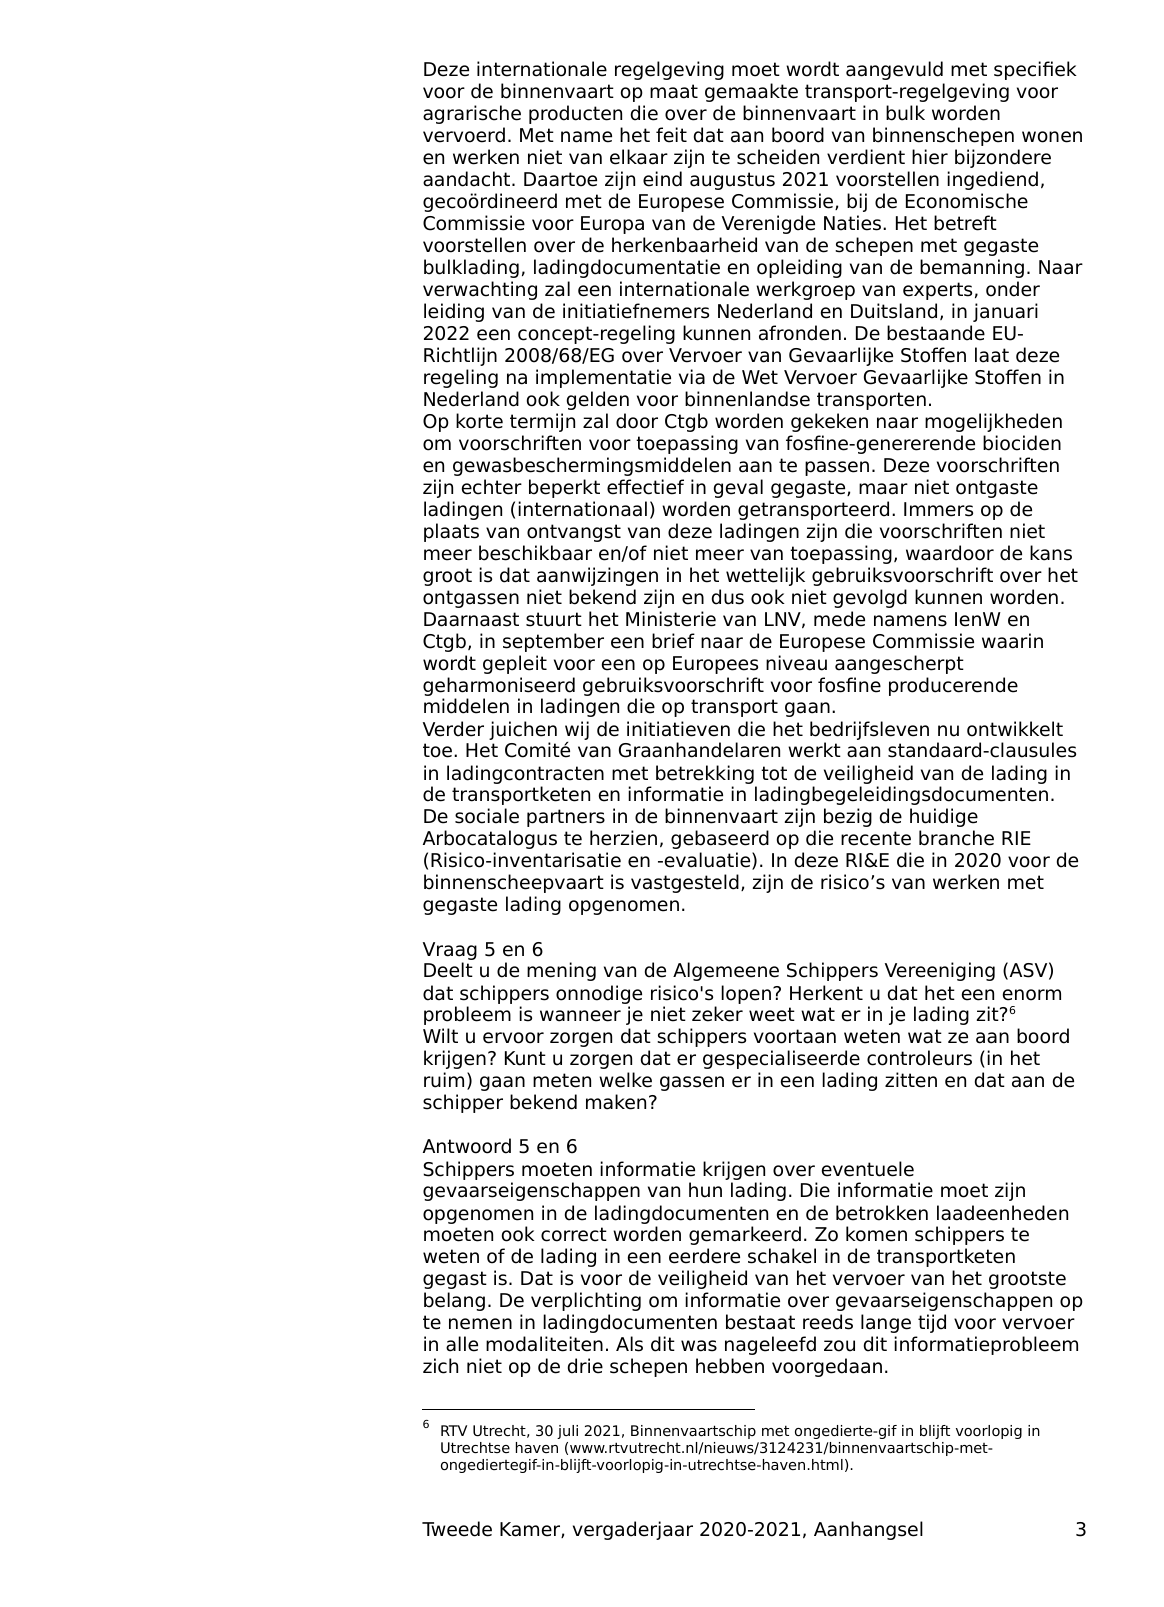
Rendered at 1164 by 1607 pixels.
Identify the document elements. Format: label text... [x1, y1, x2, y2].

text Deelt u de mening van de Algemeene Schippers Vereeniging (ASV) dat schippers onnodige risico's lopen? Herkent u dat het een enorm probleem is wanneer je niet zeker weet wat er in je lading zit? [422, 960, 1087, 1026]
text Vraag 5 en 6 [422, 938, 1087, 960]
text Antwoord 5 en 6 [422, 1136, 1087, 1158]
text Verder juichen wij de initiatieven die het bedrijfsleven nu ontwikkelt toe. Het Comité van Graanhandelaren werkt aan standaard-clausules in ladingcontracten met betrekking tot de veiligheid van de lading in de transportketen en informatie in ladingbegeleidingsdocumenten. De sociale partners in de binnenvaart zijn bezig de huidige Arbocatalogus te herzien, gebaseerd op die recente branche RIE (Risico-inventarisatie en -evaluatie). In deze RI&E die in 2020 voor de binnenscheepvaart is vastgesteld, zijn de risico’s van werken met gegaste lading opgenomen. [422, 718, 1087, 916]
text RTV Utrecht, 30 juli 2021, Binnenvaartschip met ongedierte-gif in blijft voorlopig in Utrechtse haven (www.rtvutrecht.nl/nieuws/3124231/binnenvaartschip-met-ongediertegif-in-blijft-voorlopig-in-utrechtse-haven.html). [422, 1418, 1087, 1474]
text Wilt u ervoor zorgen dat schippers voortaan weten wat ze aan boord krijgen? Kunt u zorgen dat er gespecialiseerde controleurs (in het ruim) gaan meten welke gassen er in een lading zitten en dat aan de schipper bekend maken? [422, 1026, 1087, 1114]
text Daarnaast stuurt het Ministerie van LNV, mede namens IenW en Ctgb, in september een brief naar de Europese Commissie waarin wordt gepleit voor een op Europees niveau aangescherpt geharmoniseerd gebruiksvoorschrift voor fosfine producerende middelen in ladingen die op transport gaan. [422, 608, 1087, 718]
text Op korte termijn zal door Ctgb worden gekeken naar mogelijkheden om voorschriften voor toepassing van fosfine-genererende biociden en gewasbeschermingsmiddelen aan te passen. Deze voorschriften zijn echter beperkt effectief in geval gegaste, maar niet ontgaste ladingen (internationaal) worden getransporteerd. Immers op de plaats van ontvangst van deze ladingen zijn die voorschriften niet meer beschikbaar en/of niet meer van toepassing, waardoor de kans groot is dat aanwijzingen in het wettelijk gebruiksvoorschrift over het ontgassen niet bekend zijn en dus ook niet gevolgd kunnen worden. [422, 411, 1087, 608]
text Deze internationale regelgeving moet wordt aangevuld met specifiek voor de binnenvaart op maat gemaakte transport-regelgeving voor agrarische producten die over de binnenvaart in bulk worden vervoerd. Met name het feit dat aan boord van binnenschepen wonen en werken niet van elkaar zijn te scheiden verdient hier bijzondere aandacht. Daartoe zijn eind augustus 2021 voorstellen ingediend, gecoördineerd met de Europese Commissie, bij de Economische Commissie voor Europa van de Verenigde Naties. Het betreft voorstellen over de herkenbaarheid van de schepen met gegaste bulklading, ladingdocumentatie en opleiding van de bemanning. Naar verwachting zal een internationale werkgroep van experts, onder leiding van de initiatiefnemers Nederland en Duitsland, in januari 2022 een concept-regeling kunnen afronden. De bestaande EU-Richtlijn 2008/68/EG over Vervoer van Gevaarlijke Stoffen laat deze regeling na implementatie via de Wet Vervoer Gevaarlijke Stoffen in Nederland ook gelden voor binnenlandse transporten. [422, 59, 1087, 411]
text Schippers moeten informatie krijgen over eventuele gevaarseigenschappen van hun lading. Die informatie moet zijn opgenomen in de ladingdocumenten en de betrokken laadeenheden moeten ook correct worden gemarkeerd. Zo komen schippers te weten of de lading in een eerdere schakel in de transportketen gegast is. Dat is voor de veiligheid van het vervoer van het grootste belang. De verplichting om informatie over gevaarseigenschappen op te nemen in ladingdocumenten bestaat reeds lange tijd voor vervoer in alle modaliteiten. Als dit was nageleefd zou dit informatieprobleem zich niet op de drie schepen hebben voorgedaan. [422, 1158, 1087, 1378]
